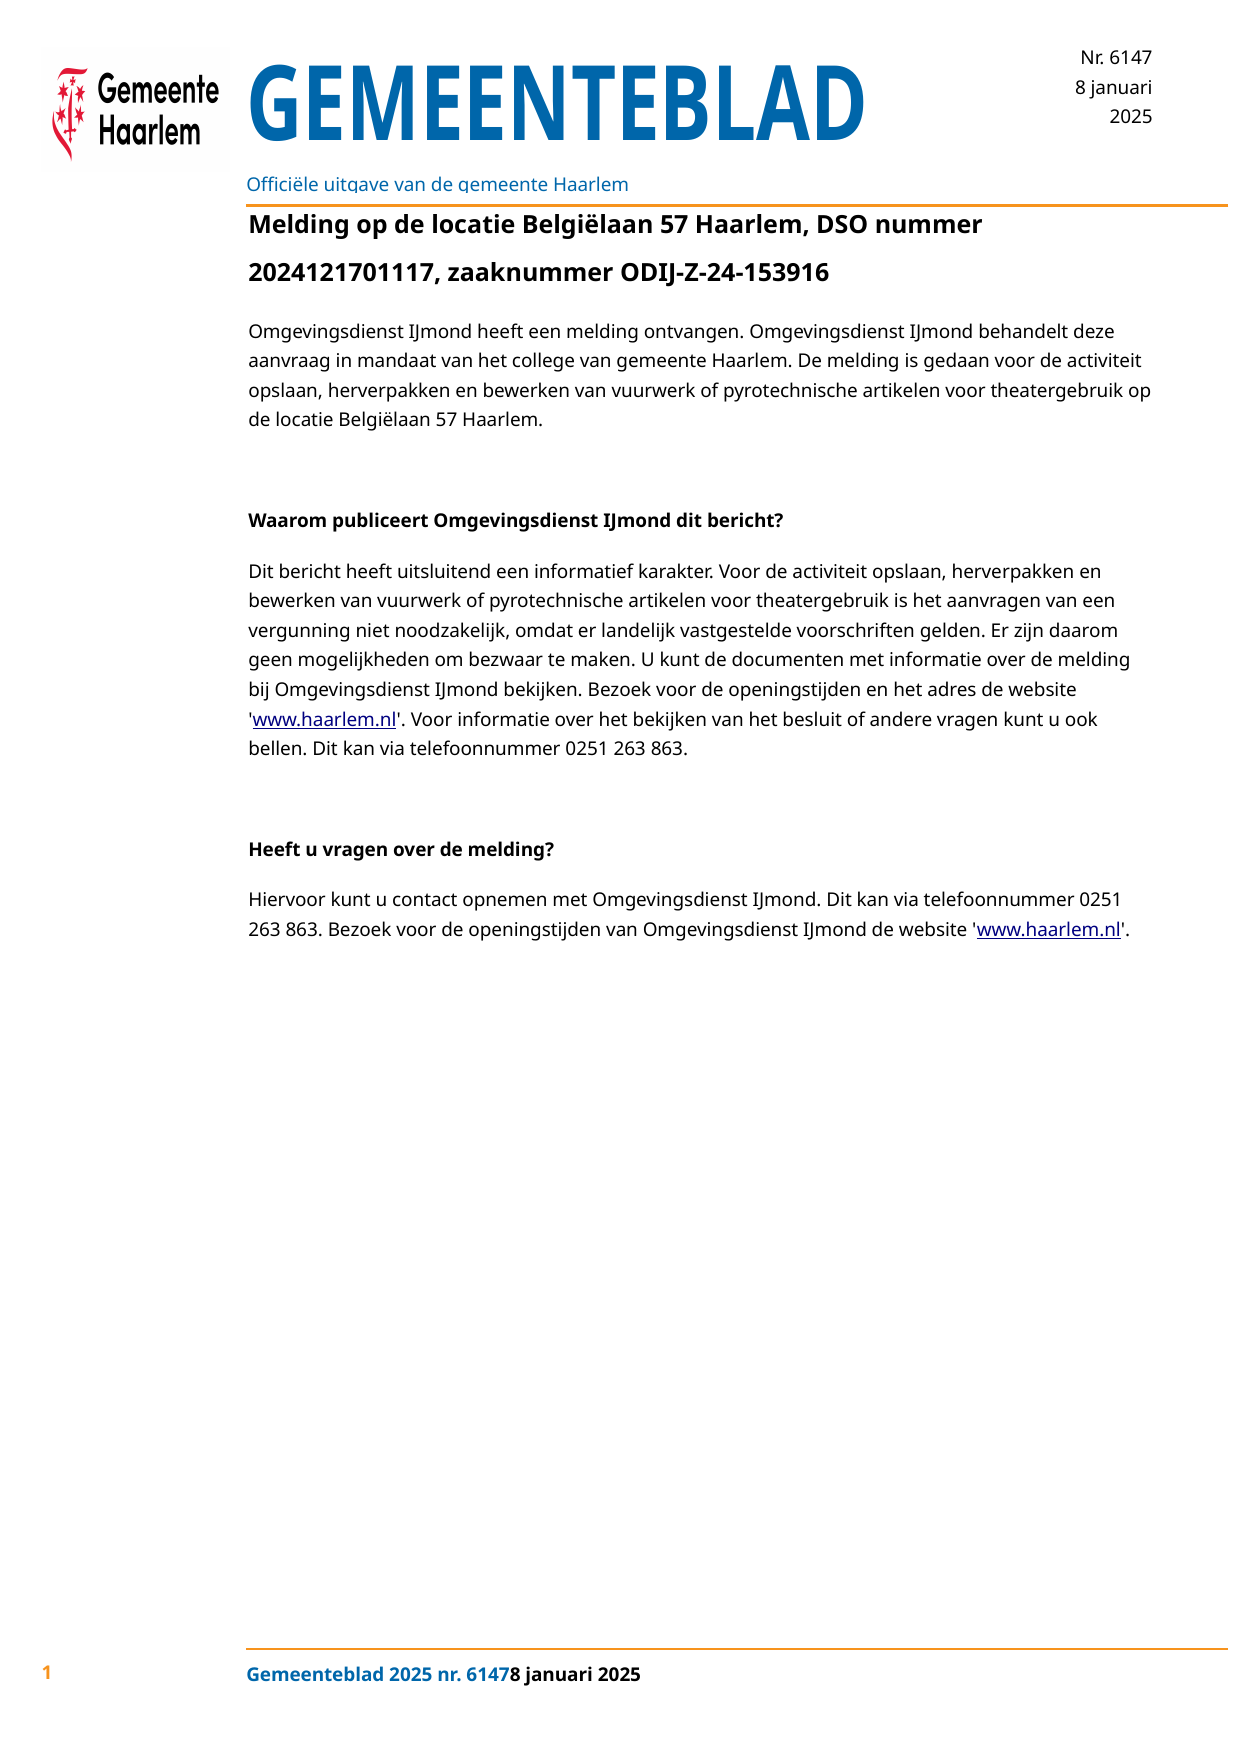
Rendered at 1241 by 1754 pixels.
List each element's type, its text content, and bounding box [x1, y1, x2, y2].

text Hiervoor kunt u contact opnemen met Omgevingsdienst IJmond. Dit kan via telefoonnummer 0251 263 863. Bezoek voor de openingstijden van Omgevingsdienst IJmond de website 'www.haarlem.nl'. [248, 887, 1152, 942]
text Melding op de locatie Belgiëlaan 57 Haarlem, DSO nummer 2024121701117, zaaknummer ODIJ-Z-24-153916 [248, 207, 1152, 288]
text Waarom publiceert Omgevingsdienst IJmond dit bericht? [248, 507, 1152, 533]
text Dit bericht heeft uitsluitend een informatief karakter. Voor de activiteit opslaan, herverpakken en bewerken van vuurwerk of pyrotechnische artikelen voor theatergebruik is het aanvragen van een vergunning niet noodzakelijk, omdat er landelijk vastgestelde voorschriften gelden. Er zijn daarom geen mogelijkheden om bezwaar te maken. U kunt de documenten met informatie over de melding bij Omgevingsdienst IJmond bekijken. Bezoek voor de openingstijden en het adres de website 'www.haarlem.nl'. Voor informatie over het bekijken van het besluit of andere vragen kunt u ook bellen. Dit kan via telefoonnummer 0251 263 863. [248, 558, 1152, 761]
text Omgevingsdienst IJmond heeft een melding ontvangen. Omgevingsdienst IJmond behandelt deze aanvraag in mandaat van het college van gemeente Haarlem. De melding is gedaan voor de activiteit opslaan, herverpakken en bewerken van vuurwerk of pyrotechnische artikelen voor theatergebruik op de locatie Belgiëlaan 57 Haarlem. [248, 318, 1152, 432]
text Heeft u vragen over de melding? [248, 836, 1152, 862]
picture [41, 47, 231, 172]
